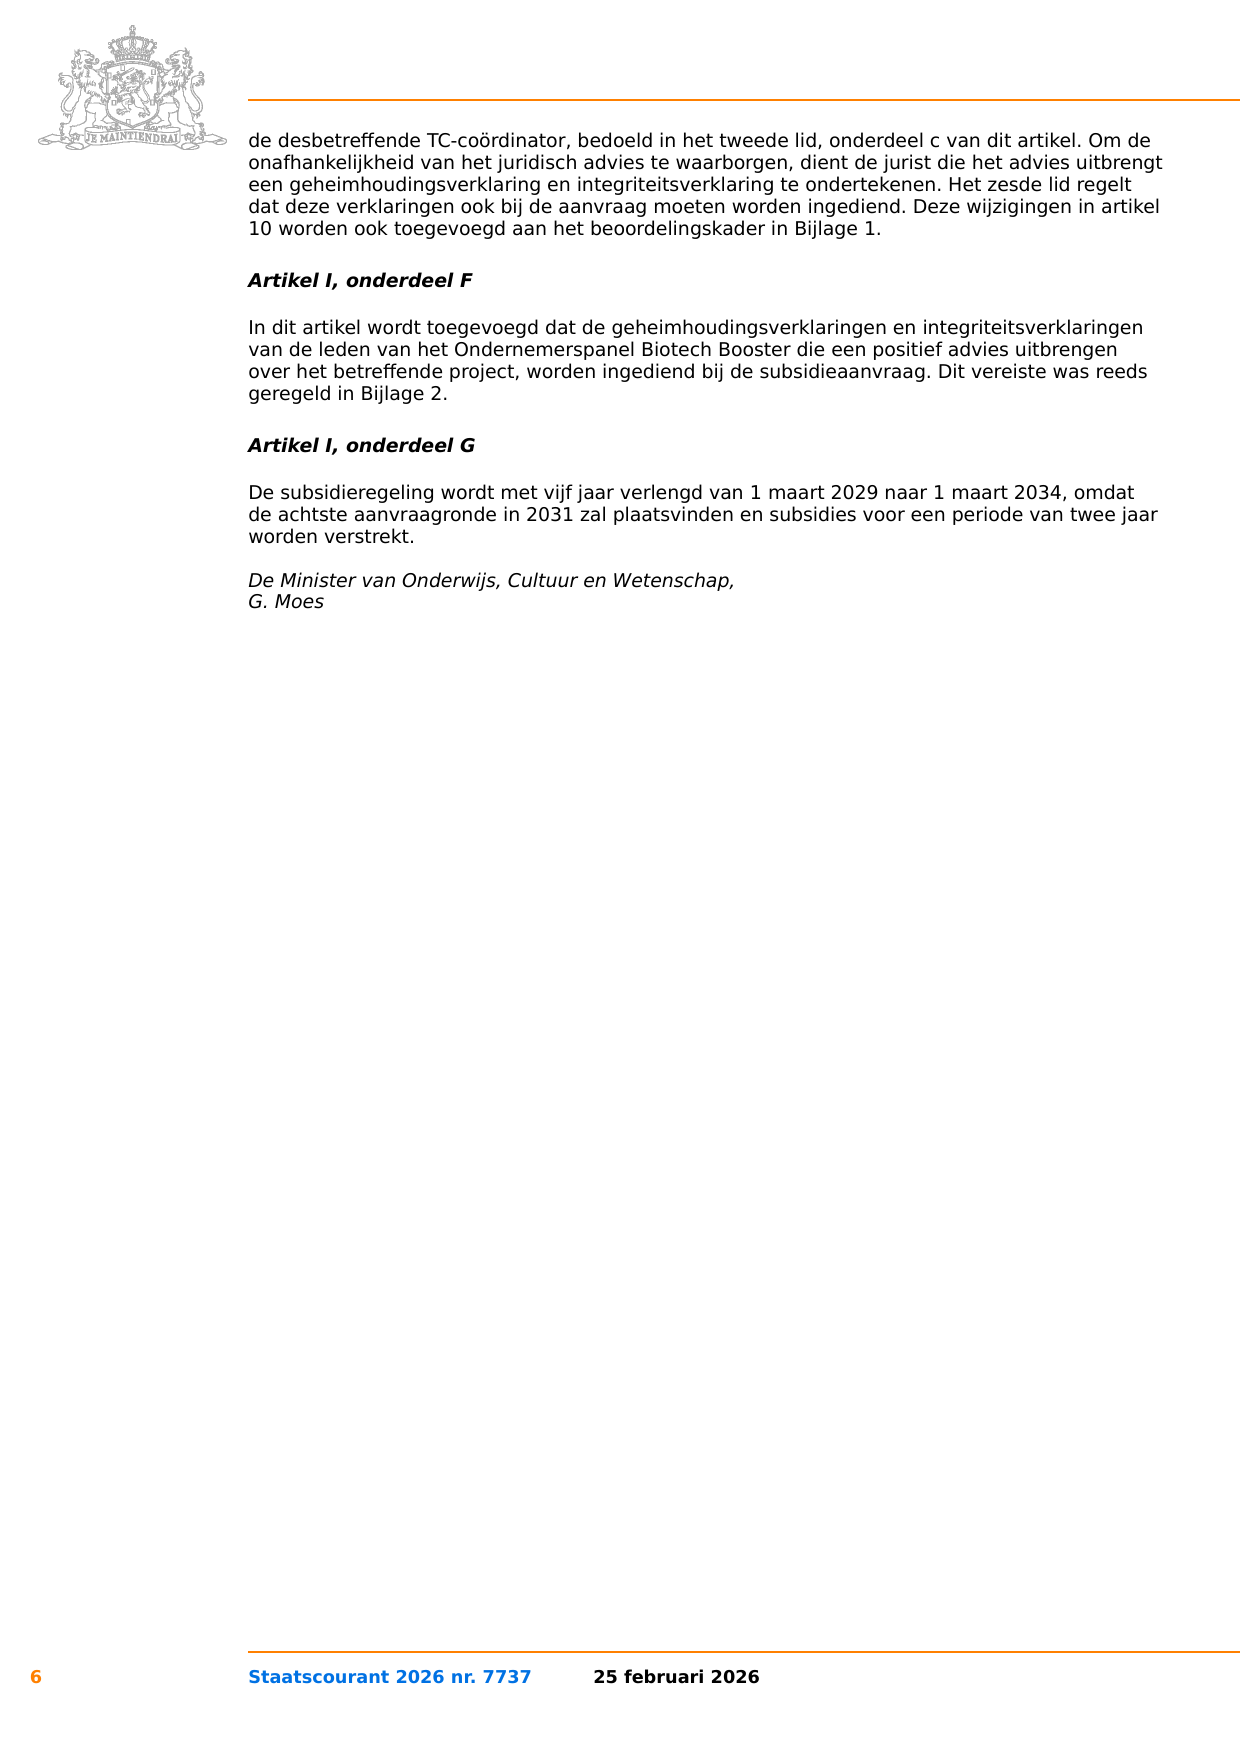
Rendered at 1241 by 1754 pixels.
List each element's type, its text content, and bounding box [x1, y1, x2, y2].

text De Minister van Onderwijs, Cultuur en Wetenschap, G. Moes [248, 569, 1163, 613]
text De subsidieregeling wordt met vijf jaar verlengd van 1 maart 2029 naar 1 maart 2034, omdat de achtste aanvraagronde in 2031 zal plaatsvinden en subsidies voor een periode van twee jaar worden verstrekt. [248, 482, 1163, 548]
subtitle Artikel I, onderdeel F [248, 270, 1163, 292]
text de desbetreffende TC-coördinator, bedoeld in het tweede lid, onderdeel c van dit artikel. Om de onafhankelijkheid van het juridisch advies te waarborgen, dient de jurist die het advies uitbrengt een geheimhoudingsverklaring en integriteitsverklaring te ondertekenen. Het zesde lid regelt dat deze verklaringen ook bij de aanvraag moeten worden ingediend. Deze wijzigingen in artikel 10 worden ook toegevoegd aan het beoordelingskader in Bijlage 1. [248, 130, 1163, 240]
subtitle Artikel I, onderdeel G [248, 435, 1163, 457]
picture [38, 25, 227, 150]
text In dit artikel wordt toegevoegd dat de geheimhoudingsverklaringen en integriteitsverklaringen van de leden van het Ondernemerspanel Biotech Booster die een positief advies uitbrengen over het betreffende project, worden ingediend bij de subsidieaanvraag. Dit vereiste was reeds geregeld in Bijlage 2. [248, 317, 1163, 405]
